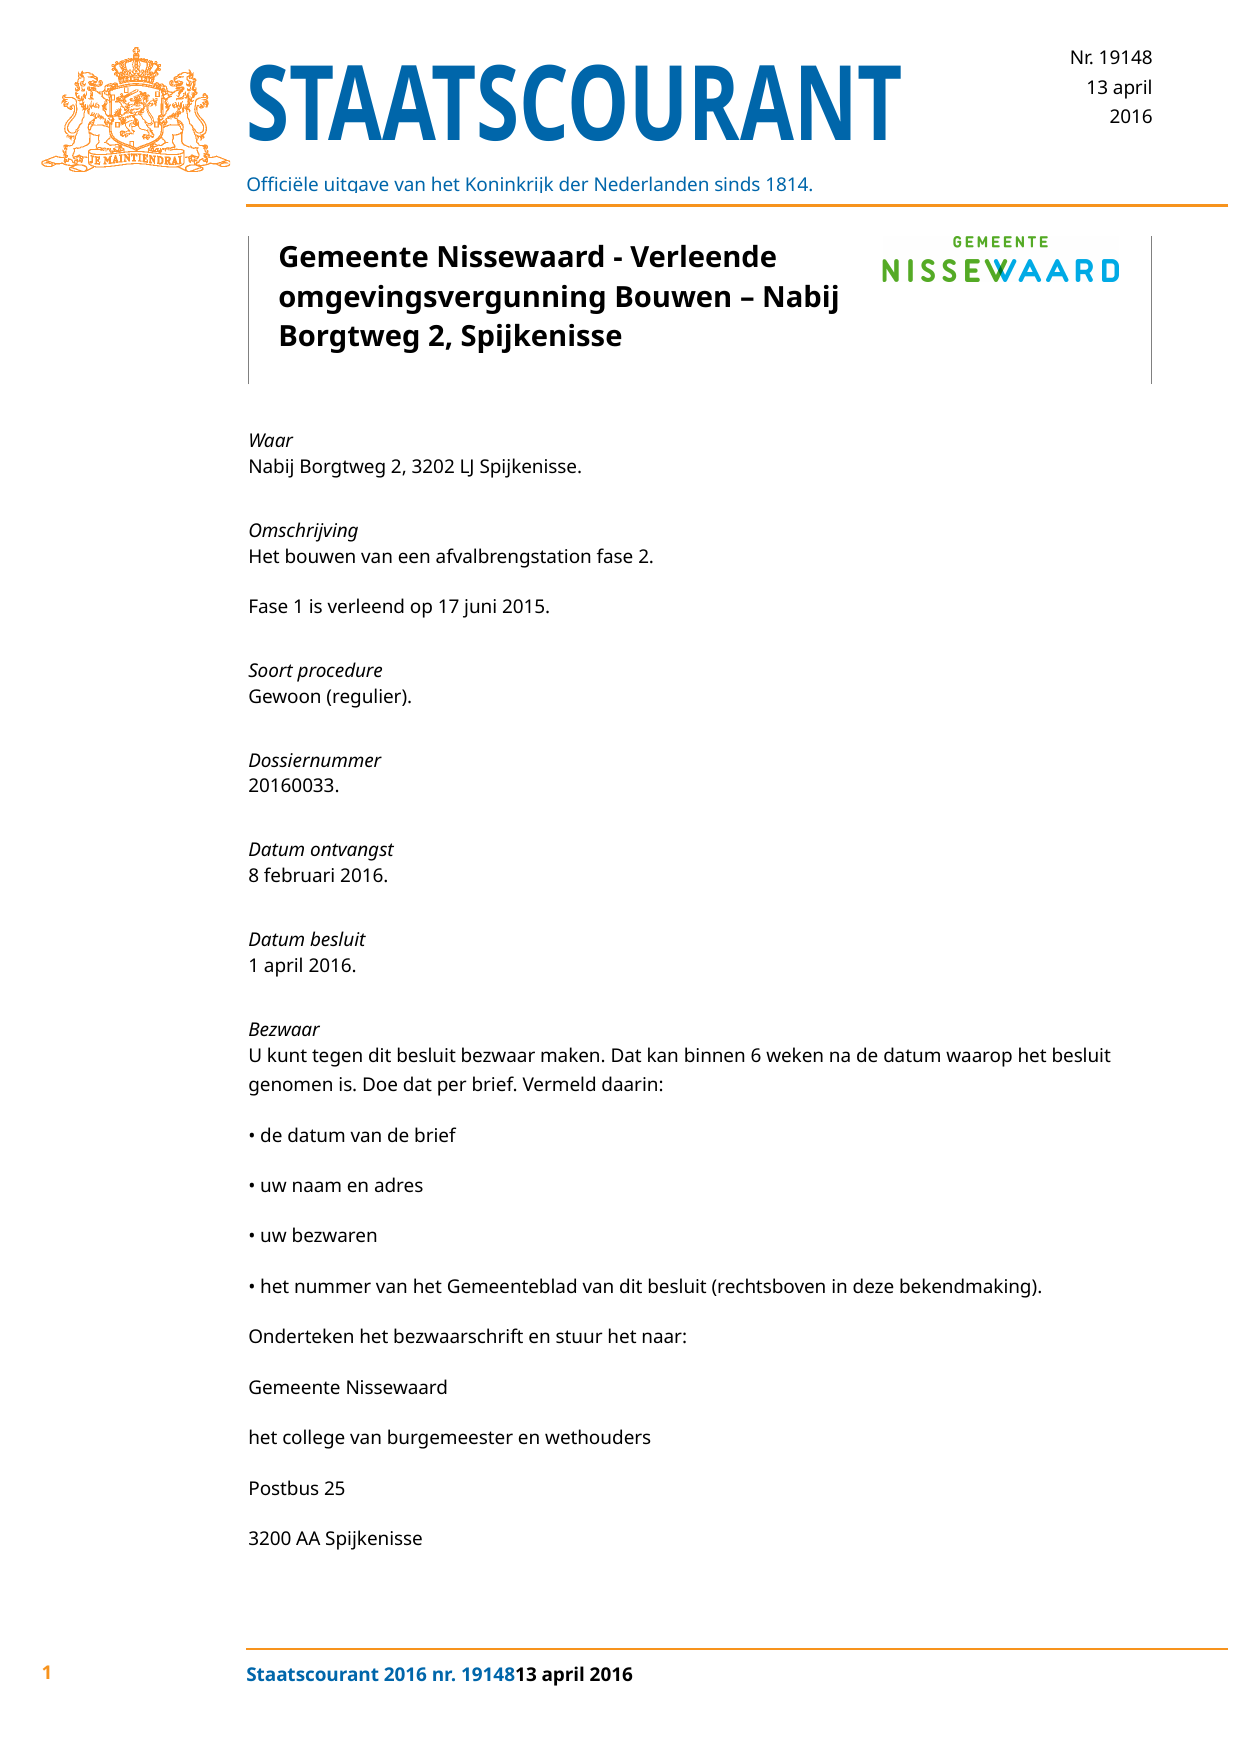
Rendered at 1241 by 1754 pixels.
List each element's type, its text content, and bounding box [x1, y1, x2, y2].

text Onderteken het bezwaarschrift en stuur het naar: [248, 1323, 1152, 1349]
text het college van burgemeester en wethouders [248, 1424, 1152, 1450]
text Fase 1 is verleend op 17 juni 2015. [248, 593, 1152, 619]
text 3200 AA Spijkenisse [248, 1525, 1152, 1551]
text Dossiernummer [248, 747, 1152, 773]
text U kunt tegen dit besluit bezwaar maken. Dat kan binnen 6 weken na de datum waarop het besluit genomen is. Doe dat per brief. Vermeld daarin: [248, 1042, 1152, 1097]
picture [882, 236, 1119, 282]
text 20160033. [248, 773, 1152, 798]
table_header Gemeente Nissewaard - Verleende omgevingsvergunning Bouwen – Nabij Borgtweg 2, Spijkenisse [249, 236, 850, 384]
text Het bouwen van een afvalbrengstation fase 2. [248, 543, 1152, 569]
text Bezwaar [248, 1016, 1152, 1042]
text Waar [248, 427, 1152, 453]
picture [1107, 264, 1114, 277]
table_header [850, 236, 1151, 384]
text • uw naam en adres [248, 1172, 1152, 1198]
text Postbus 25 [248, 1475, 1152, 1500]
text Gemeente Nissewaard [248, 1374, 1152, 1399]
text Datum ontvangst [248, 837, 1152, 862]
text Gewoon (regulier). [248, 683, 1152, 709]
text Datum besluit [248, 926, 1152, 952]
text Omschrijving [248, 517, 1152, 543]
text Soort procedure [248, 657, 1152, 683]
text • de datum van de brief [248, 1122, 1152, 1147]
text Nabij Borgtweg 2, 3202 LJ Spijkenisse. [248, 453, 1152, 479]
picture [41, 47, 231, 172]
picture [1081, 275, 1088, 282]
text 8 februari 2016. [248, 862, 1152, 888]
text 1 april 2016. [248, 952, 1152, 978]
picture [1023, 277, 1036, 282]
text • uw bezwaren [248, 1223, 1152, 1248]
picture [1051, 277, 1064, 282]
text • het nummer van het Gemeenteblad van dit besluit (rechtsboven in deze bekendmaking). [248, 1273, 1152, 1299]
